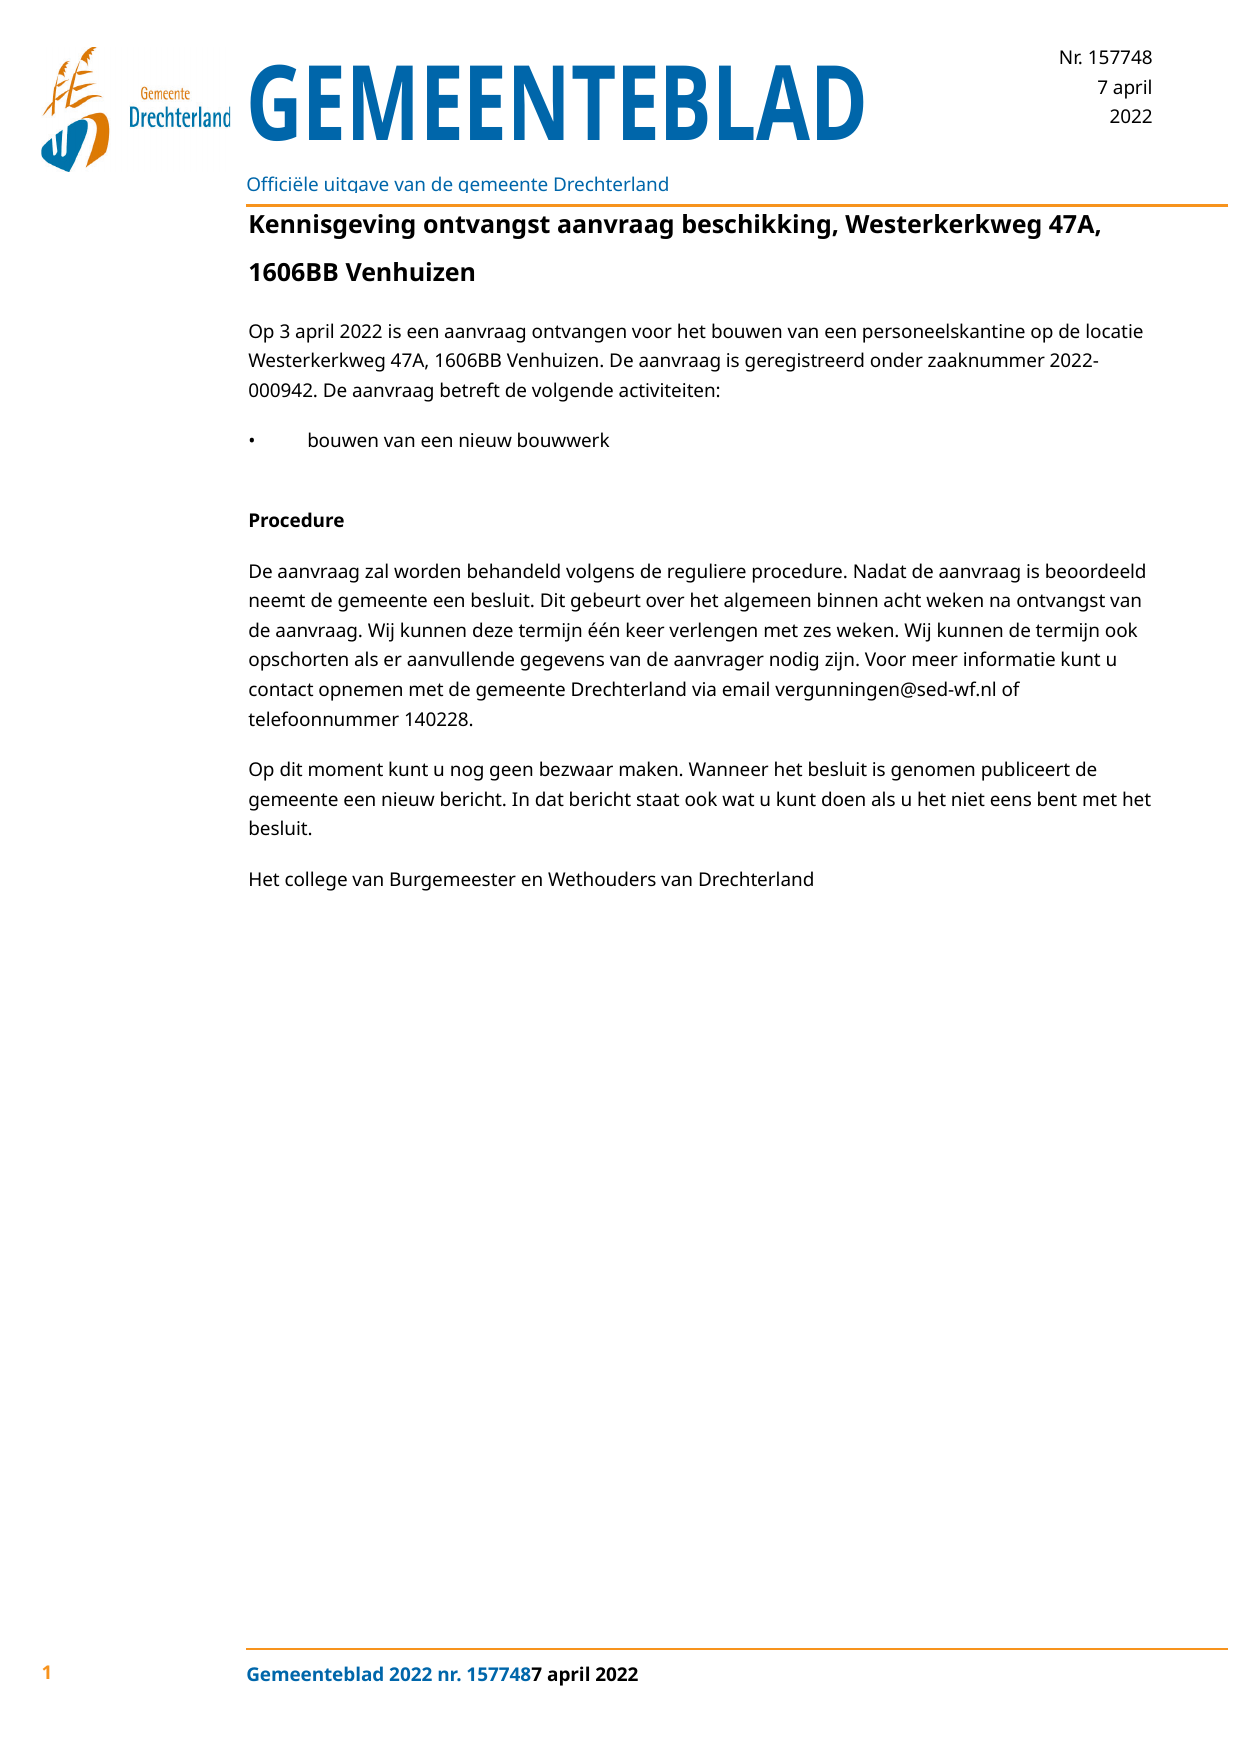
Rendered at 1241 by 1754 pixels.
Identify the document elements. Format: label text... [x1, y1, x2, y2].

picture [41, 158, 64, 172]
text Procedure [248, 507, 1152, 533]
text De aanvraag zal worden behandeld volgens de reguliere procedure. Nadat de aanvraag is beoordeeld neemt de gemeente een besluit. Dit gebeurt over het algemeen binnen acht weken na ontvangst van de aanvraag. Wij kunnen deze termijn één keer verlengen met zes weken. Wij kunnen de termijn ook opschorten als er aanvullende gegevens van de aanvrager nodig zijn. Voor meer informatie kunt u contact opnemen met de gemeente Drechterland via email vergunningen@sed-wf.nl of telefoonnummer 140228. [248, 558, 1152, 732]
picture [41, 47, 231, 172]
list bouwen van een nieuw bouwwerk [248, 427, 1152, 453]
text Kennisgeving ontvangst aanvraag beschikking, Westerkerkweg 47A, 1606BB Venhuizen [248, 207, 1152, 288]
text Op 3 april 2022 is een aanvraag ontvangen voor het bouwen van een personeelskantine op de locatie Westerkerkweg 47A, 1606BB Venhuizen. De aanvraag is geregistreerd onder zaaknummer 2022-000942. De aanvraag betreft de volgende activiteiten: [248, 318, 1152, 403]
picture [226, 115, 231, 124]
text Het college van Burgemeester en Wethouders van Drechterland [248, 866, 1152, 892]
text Op dit moment kunt u nog geen bezwaar maken. Wanneer het besluit is genomen publiceert de gemeente een nieuw bericht. In dat bericht staat ook wat u kunt doen als u het niet eens bent met het besluit. [248, 756, 1152, 841]
